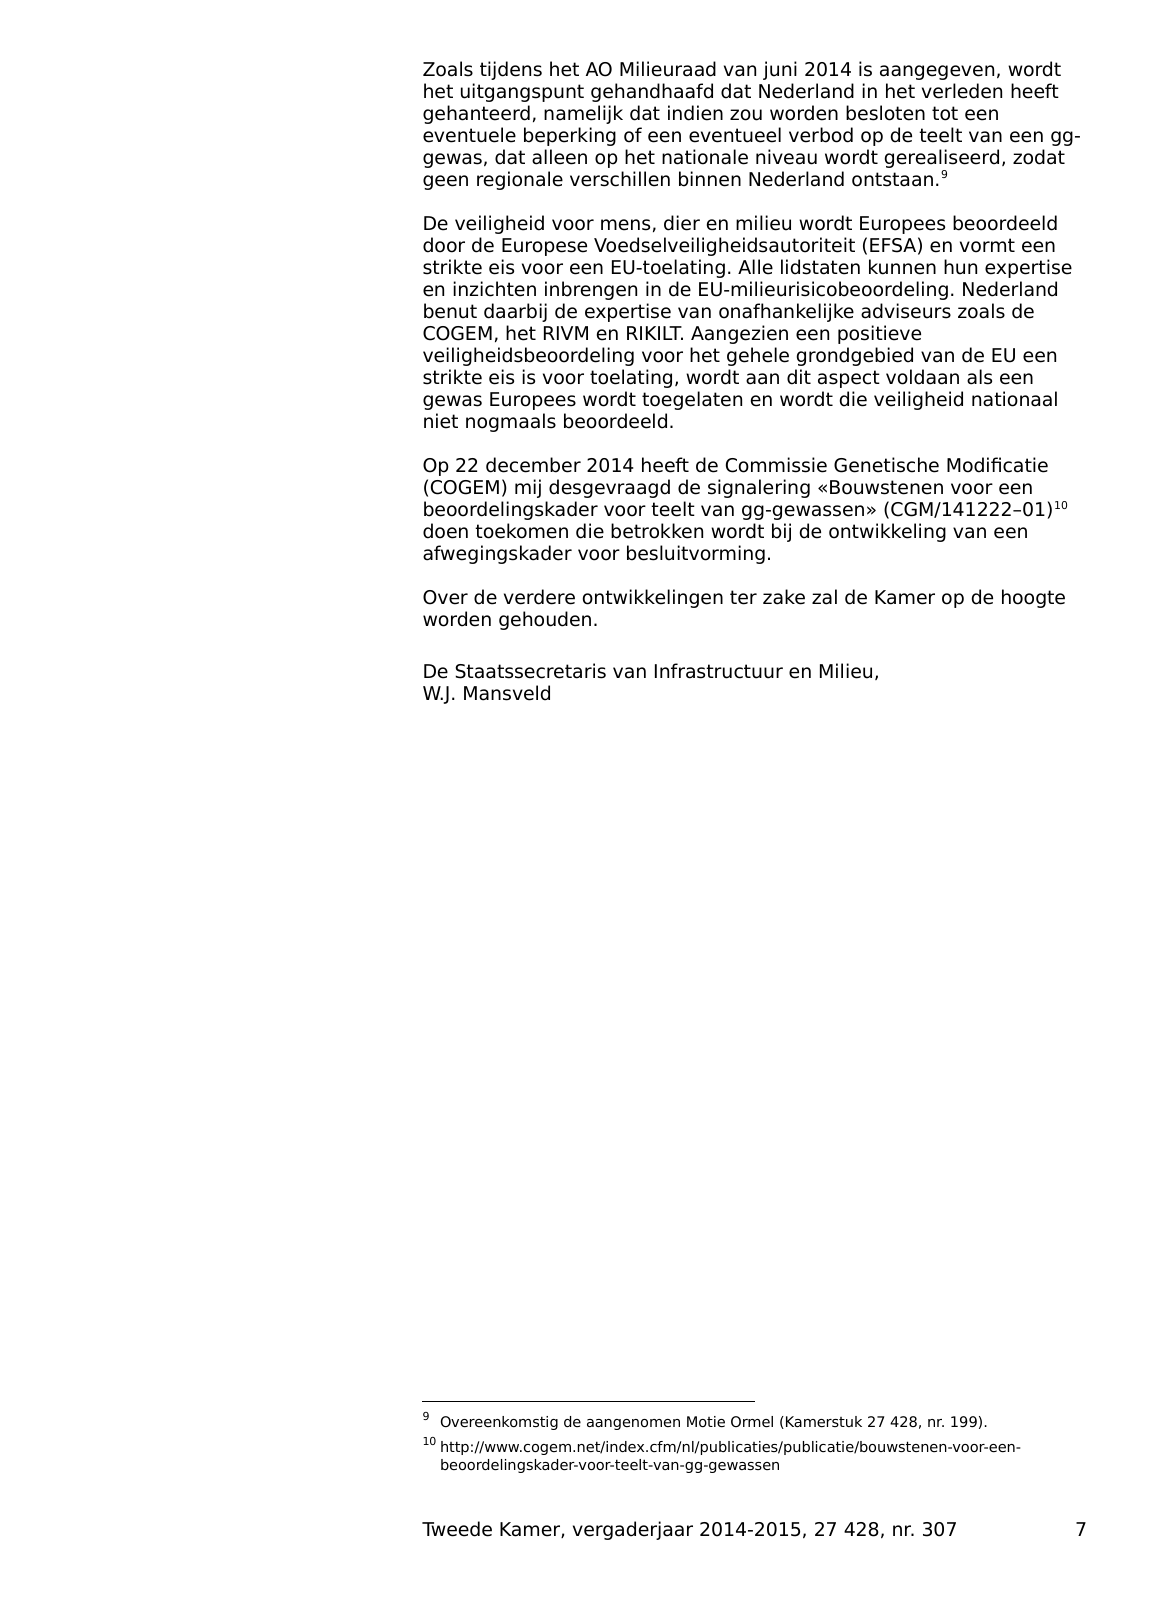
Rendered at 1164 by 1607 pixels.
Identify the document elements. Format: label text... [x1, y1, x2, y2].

text Overeenkomstig de aangenomen Motie Ormel (Kamerstuk 27 428, nr. 199). [422, 1410, 1087, 1432]
text Zoals tijdens het AO Milieuraad van juni 2014 is aangegeven, wordt het uitgangspunt gehandhaafd dat Nederland in het verleden heeft gehanteerd, namelijk dat indien zou worden besloten tot een eventuele beperking of een eventueel verbod op de teelt van een gg-gewas, dat alleen op het nationale niveau wordt gerealiseerd, zodat geen regionale verschillen binnen Nederland ontstaan. [422, 59, 1087, 191]
text Over de verdere ontwikkelingen ter zake zal de Kamer op de hoogte worden gehouden. [422, 587, 1087, 631]
text De veiligheid voor mens, dier en milieu wordt Europees beoordeeld door de Europese Voedselveiligheidsautoriteit (EFSA) en vormt een strikte eis voor een EU-toelating. Alle lidstaten kunnen hun expertise en inzichten inbrengen in de EU-milieurisicobeoordeling. Nederland benut daarbij de expertise van onafhankelijke adviseurs zoals de COGEM, het RIVM en RIKILT. Aangezien een positieve veiligheidsbeoordeling voor het gehele grondgebied van de EU een strikte eis is voor toelating, wordt aan dit aspect voldaan als een gewas Europees wordt toegelaten en wordt die veiligheid nationaal niet nogmaals beoordeeld. [422, 213, 1087, 433]
text http://www.cogem.net/index.cfm/nl/publicaties/publicatie/bouwstenen-voor-een-beoordelingskader-voor-teelt-van-gg-gewassen [422, 1435, 1087, 1474]
text De Staatssecretaris van Infrastructuur en Milieu, W.J. Mansveld [422, 661, 1087, 705]
text Op 22 december 2014 heeft de Commissie Genetische Modificatie (COGEM) mij desgevraagd de signalering «Bouwstenen voor een beoordelingskader voor teelt van gg-gewassen» (CGM/141222–01) doen toekomen die betrokken wordt bij de ontwikkeling van een afwegingskader voor besluitvorming. [422, 455, 1087, 565]
